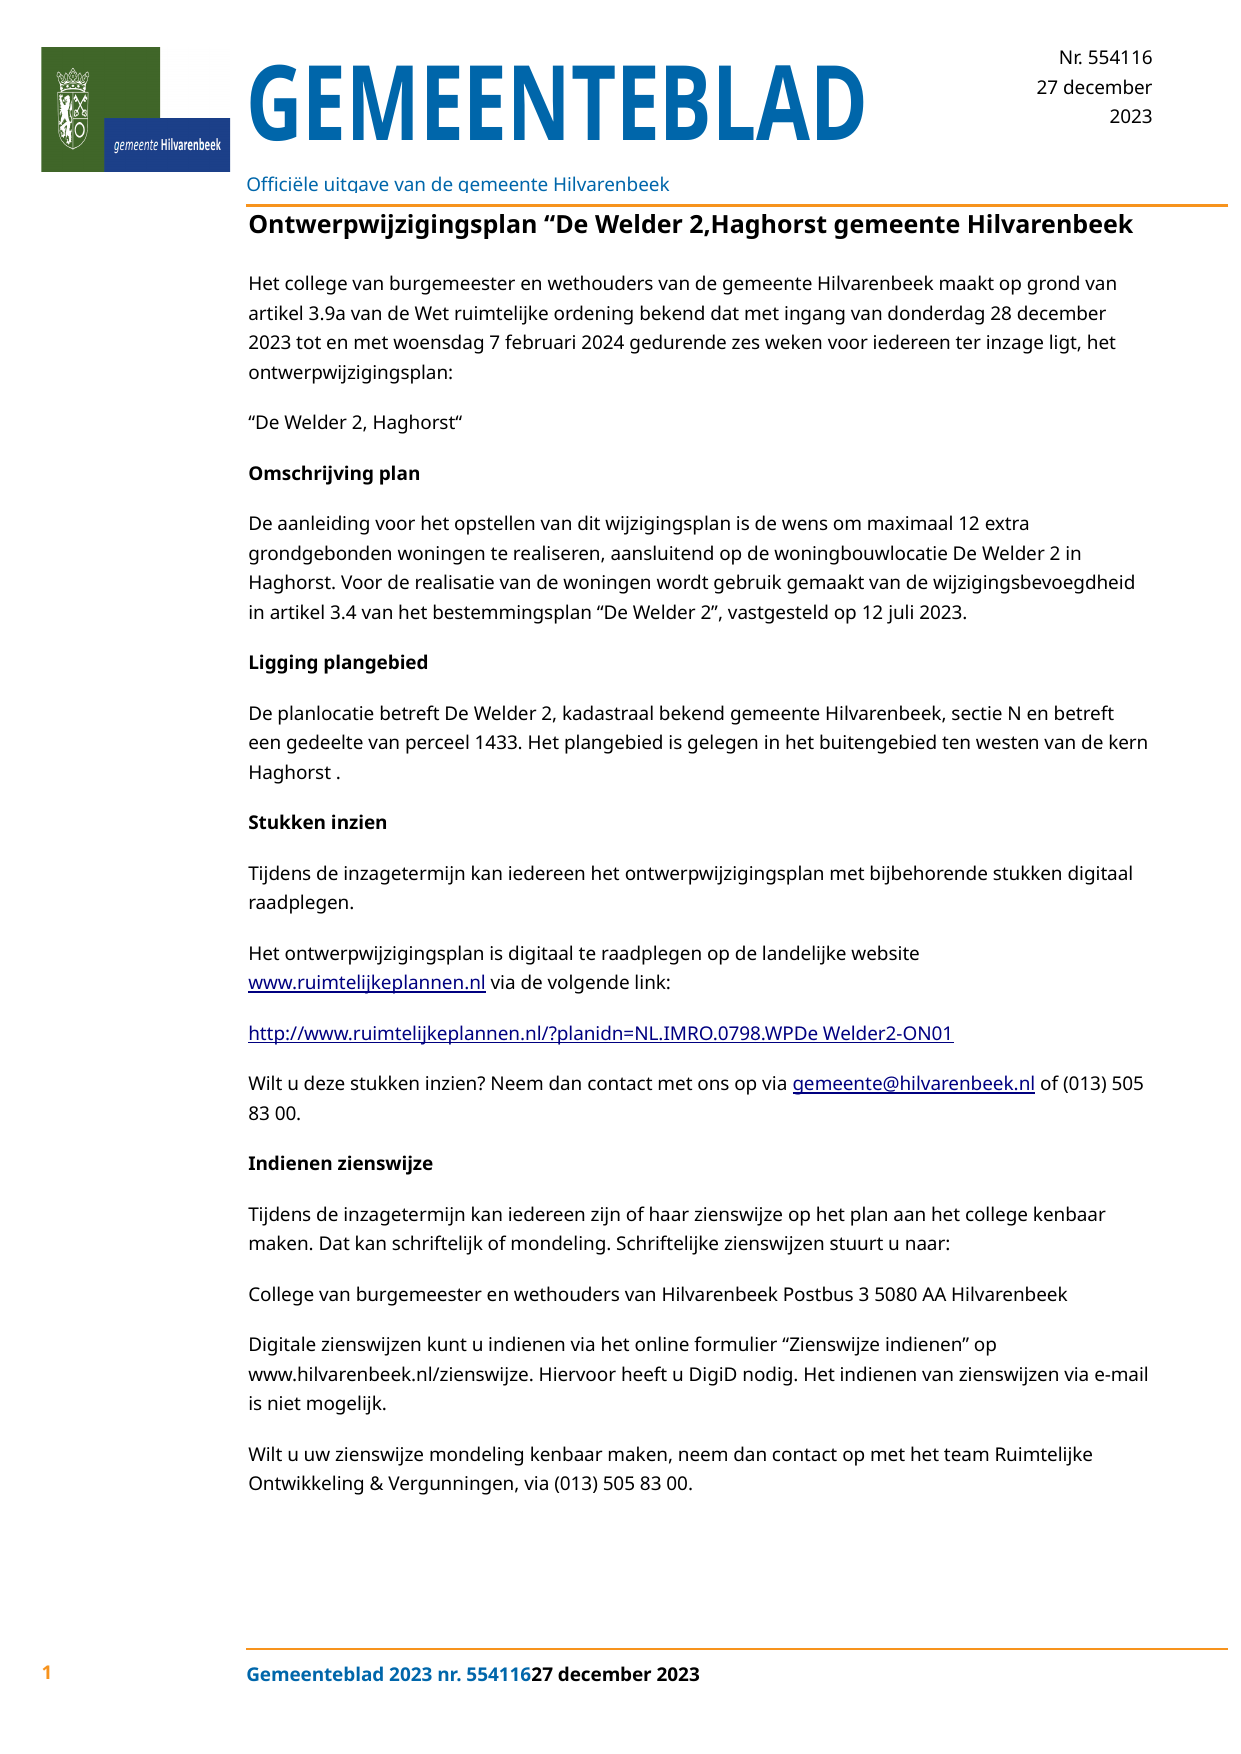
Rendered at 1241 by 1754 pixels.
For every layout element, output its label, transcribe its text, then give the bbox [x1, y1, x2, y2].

text De planlocatie betreft De Welder 2, kadastraal bekend gemeente Hilvarenbeek, sectie N en betreft een gedeelte van perceel 1433. Het plangebied is gelegen in het buitengebied ten westen van de kern Haghorst . [248, 700, 1152, 785]
text Ontwerpwijzigingsplan “De Welder 2,Haghorst gemeente Hilvarenbeek [248, 207, 1152, 241]
text http://www.ruimtelijkeplannen.nl/?planidn=NL.IMRO.0798.WPDe Welder2-ON01 [248, 1020, 1152, 1046]
text Indienen zienswijze [248, 1150, 1152, 1176]
text “De Welder 2, Haghorst“ [248, 409, 1152, 435]
text Tijdens de inzagetermijn kan iedereen het ontwerpwijzigingsplan met bijbehorende stukken digitaal raadplegen. [248, 860, 1152, 915]
text Ligging plangebied [248, 649, 1152, 675]
text Tijdens de inzagetermijn kan iedereen zijn of haar zienswijze op het plan aan het college kenbaar maken. Dat kan schriftelijk of mondeling. Schriftelijke zienswijzen stuurt u naar: [248, 1201, 1152, 1256]
picture [41, 47, 231, 172]
text De aanleiding voor het opstellen van dit wijzigingsplan is de wens om maximaal 12 extra grondgebonden woningen te realiseren, aansluitend op de woningbouwlocatie De Welder 2 in Haghorst. Voor de realisatie van de woningen wordt gebruik gemaakt van de wijzigingsbevoegdheid in artikel 3.4 van het bestemmingsplan “De Welder 2”, vastgesteld op 12 juli 2023. [248, 510, 1152, 625]
text College van burgemeester en wethouders van Hilvarenbeek Postbus 3 5080 AA Hilvarenbeek [248, 1281, 1152, 1306]
text Het college van burgemeester en wethouders van de gemeente Hilvarenbeek maakt op grond van artikel 3.9a van de Wet ruimtelijke ordening bekend dat met ingang van donderdag 28 december 2023 tot en met woensdag 7 februari 2024 gedurende zes weken voor iedereen ter inzage ligt, het ontwerpwijzigingsplan: [248, 270, 1152, 385]
text Omschrijving plan [248, 460, 1152, 486]
text Het ontwerpwijzigingsplan is digitaal te raadplegen op de landelijke website www.ruimtelijkeplannen.nl via de volgende link: [248, 940, 1152, 995]
text Wilt u uw zienswijze mondeling kenbaar maken, neem dan contact op met het team Ruimtelijke Ontwikkeling & Vergunningen, via (013) 505 83 00. [248, 1441, 1152, 1496]
text Stukken inzien [248, 809, 1152, 835]
text Digitale zienswijzen kunt u indienen via het online formulier “Zienswijze indienen” op www.hilvarenbeek.nl/zienswijze. Hiervoor heeft u DigiD nodig. Het indienen van zienswijzen via e-mail is niet mogelijk. [248, 1331, 1152, 1416]
text Wilt u deze stukken inzien? Neem dan contact met ons op via gemeente@hilvarenbeek.nl of (013) 505 83 00. [248, 1070, 1152, 1126]
